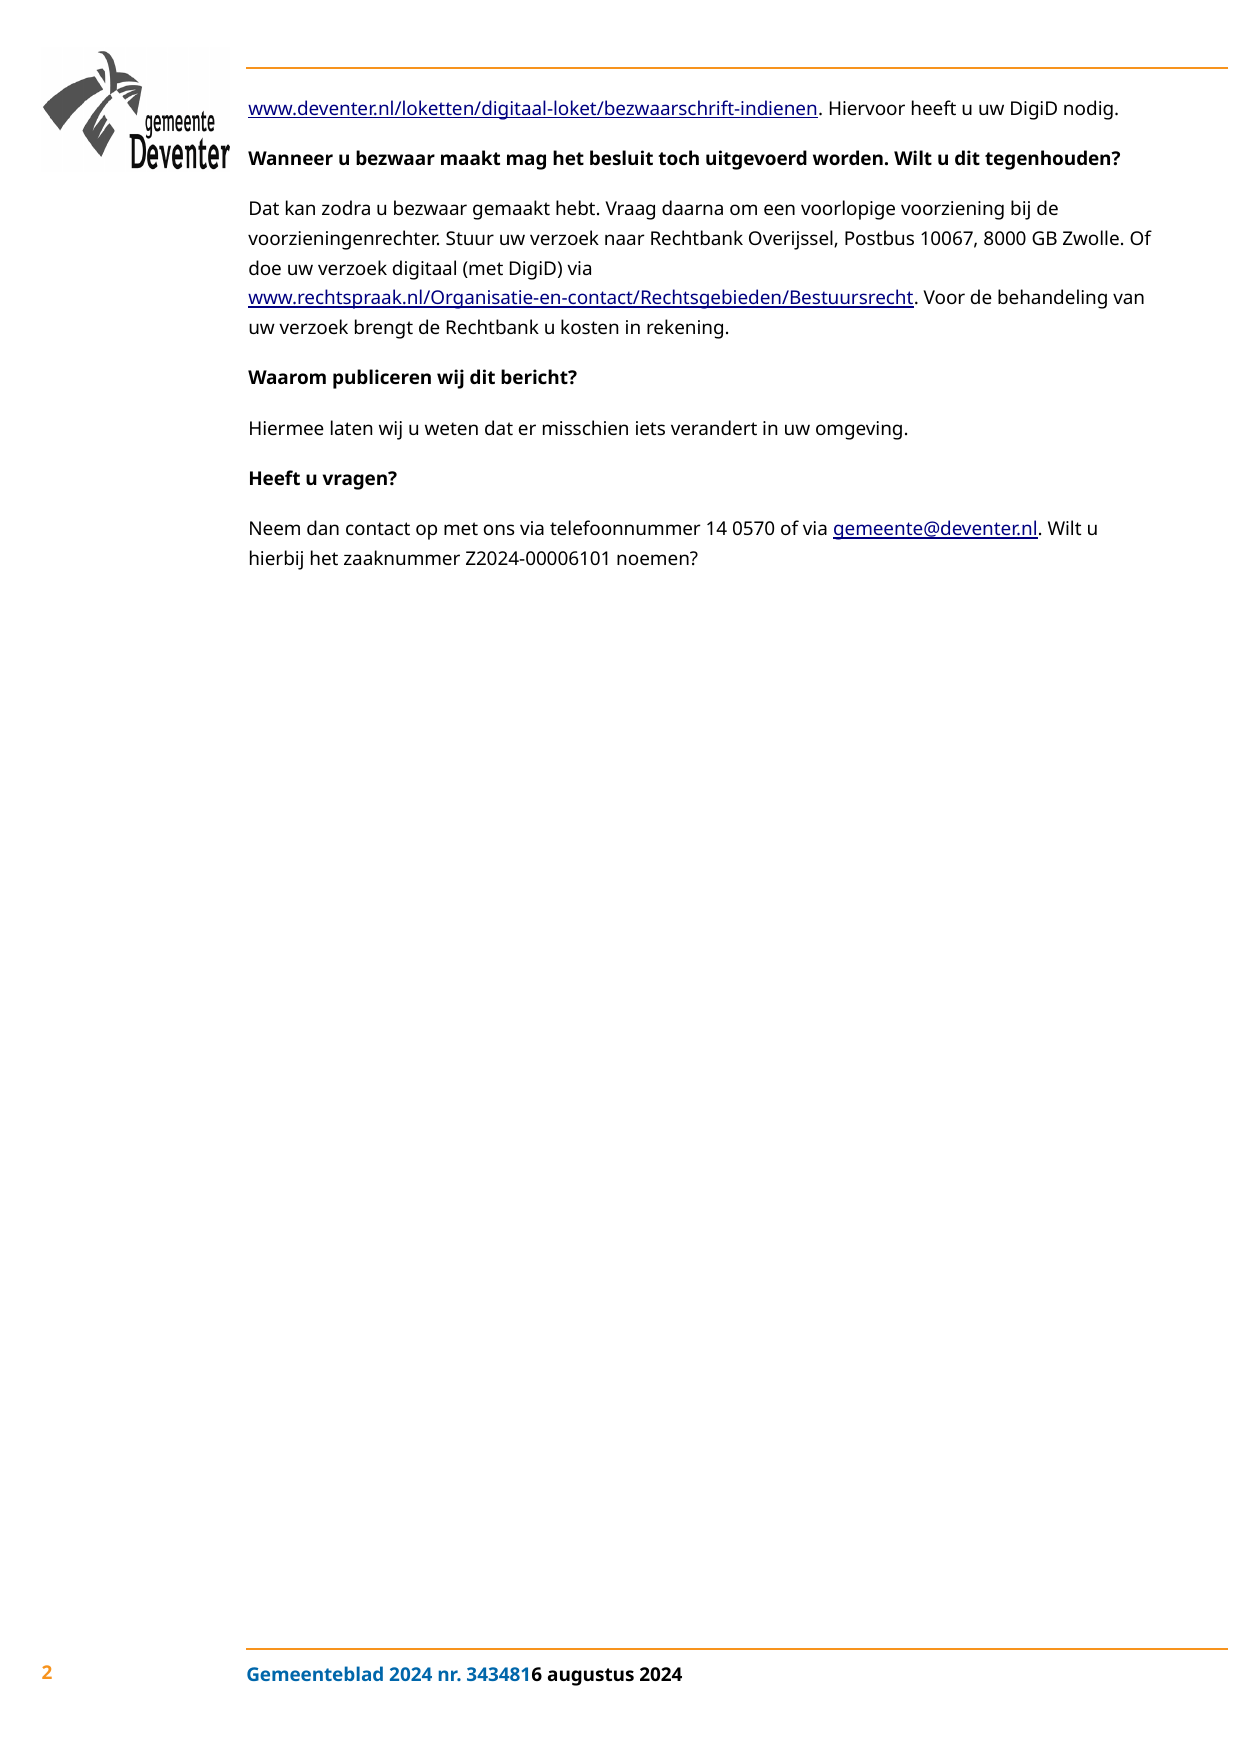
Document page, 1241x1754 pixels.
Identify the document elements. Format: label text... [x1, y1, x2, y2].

text Wanneer u bezwaar maakt mag het besluit toch uitgevoerd worden. Wilt u dit tegenhouden? [248, 145, 1152, 171]
text www.deventer.nl/loketten/digitaal-loket/bezwaarschrift-indienen. Hiervoor heeft u uw DigiD nodig. [248, 95, 1152, 121]
text Hiermee laten wij u weten dat er misschien iets verandert in uw omgeving. [248, 415, 1152, 441]
picture [41, 47, 231, 172]
text Neem dan contact op met ons via telefoonnummer 14 0570 of via gemeente@deventer.nl. Wilt u hierbij het zaaknummer Z2024-00006101 noemen? [248, 516, 1152, 571]
text Dat kan zodra u bezwaar gemaakt hebt. Vraag daarna om een voorlopige voorziening bij de voorzieningenrechter. Stuur uw verzoek naar Rechtbank Overijssel, Postbus 10067, 8000 GB Zwolle. Of doe uw verzoek digitaal (met DigiD) via www.rechtspraak.nl/Organisatie-en-contact/Rechtsgebieden/Bestuursrecht. Voor de behandeling van uw verzoek brengt de Rechtbank u kosten in rekening. [248, 196, 1152, 340]
text Waarom publiceren wij dit bericht? [248, 364, 1152, 390]
text Heeft u vragen? [248, 465, 1152, 491]
